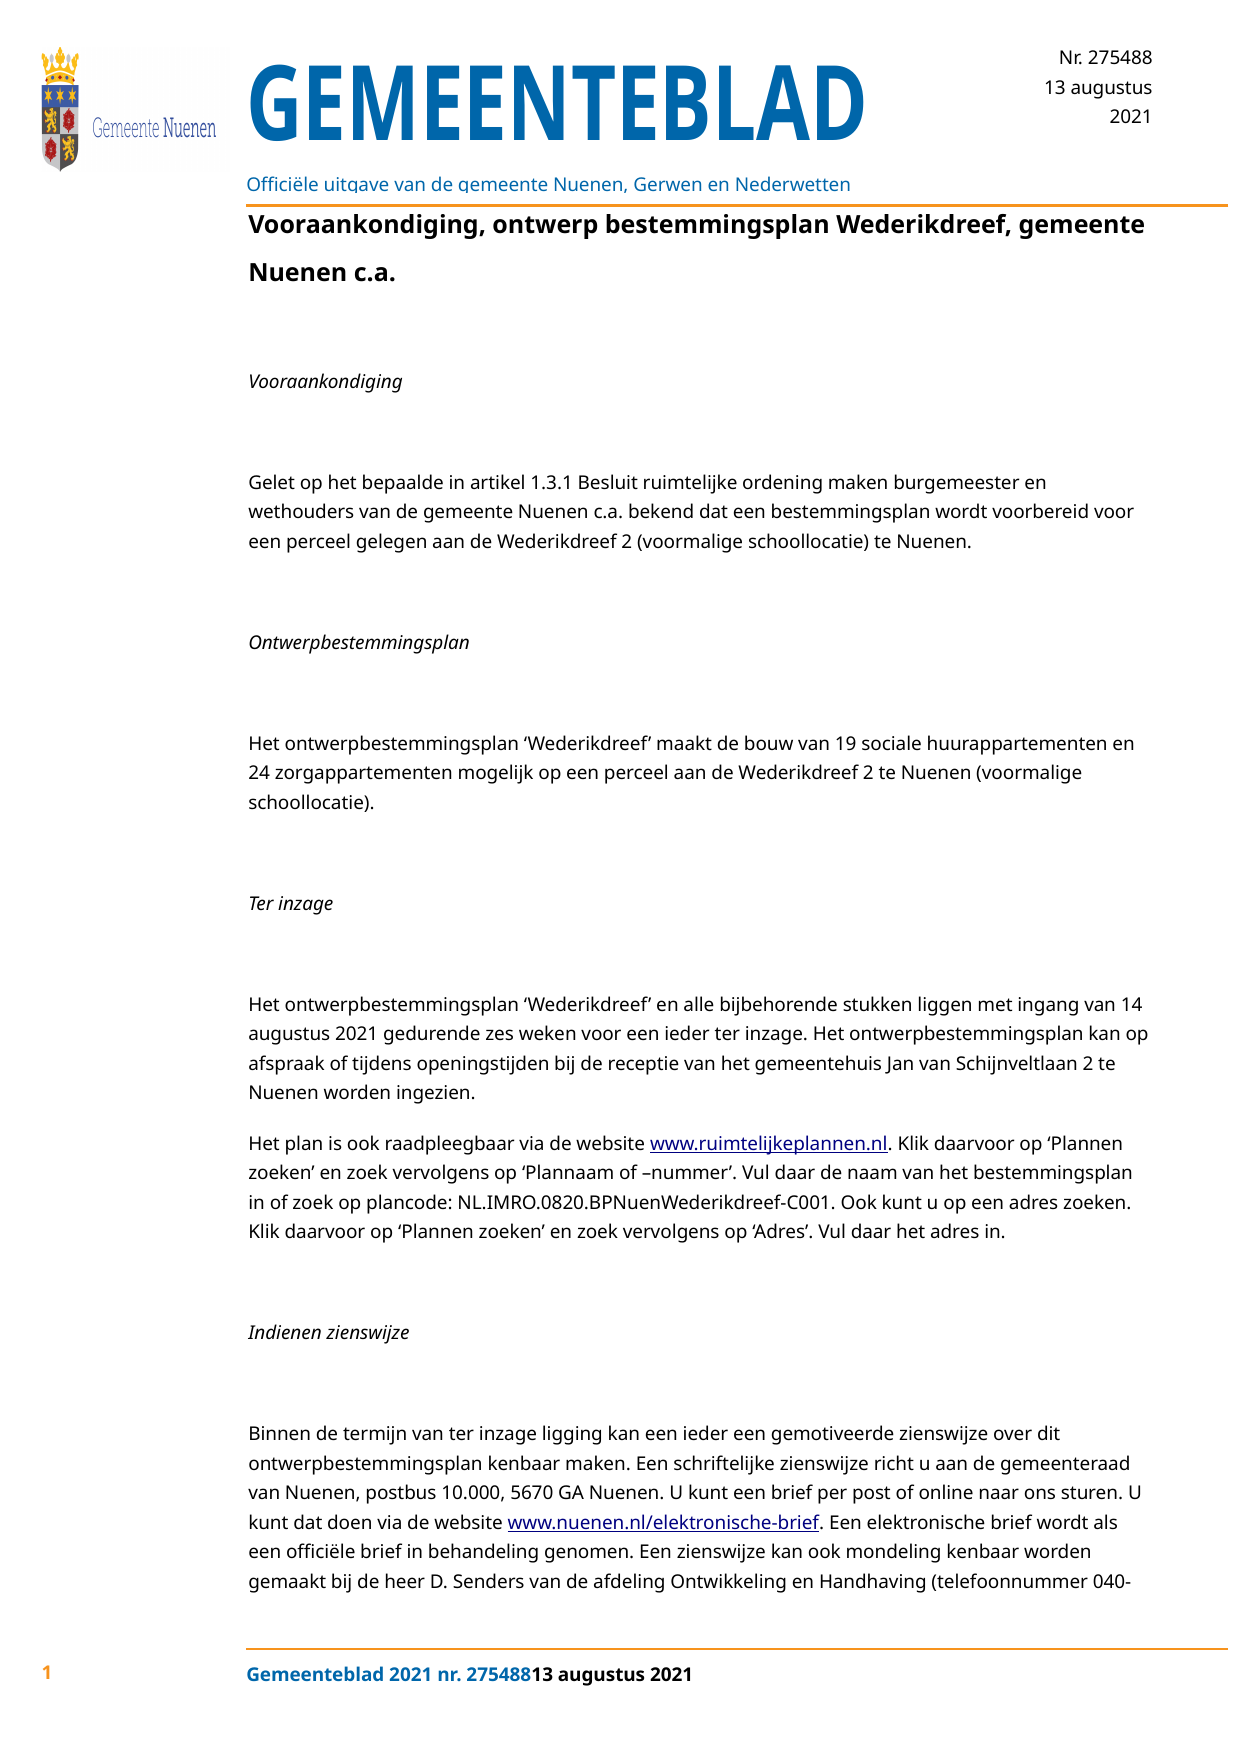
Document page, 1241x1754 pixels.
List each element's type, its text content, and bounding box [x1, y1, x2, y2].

text Binnen de termijn van ter inzage ligging kan een ieder een gemotiveerde zienswijze over dit ontwerpbestemmingsplan kenbaar maken. Een schriftelijke zienswijze richt u aan de gemeenteraad van Nuenen, postbus 10.000, 5670 GA Nuenen. U kunt een brief per post of online naar ons sturen. U kunt dat doen via de website www.nuenen.nl/elektronische-brief. Een elektronische brief wordt als een officiële brief in behandeling genomen. Een zienswijze kan ook mondeling kenbaar worden gemaakt bij de heer D. Senders van de afdeling Ontwikkeling en Handhaving (telefoonnummer 040- [248, 1420, 1152, 1594]
text Het plan is ook raadpleegbaar via de website www.ruimtelijkeplannen.nl. Klik daarvoor op ‘Plannen zoeken’ en zoek vervolgens op ‘Plannaam of –nummer’. Vul daar de naam van het bestemmingsplan in of zoek op plancode: NL.IMRO.0820.BPNuenWederikdreef-C001. Ook kunt u op een adres zoeken. Klik daarvoor op ‘Plannen zoeken’ en zoek vervolgens op ‘Adres’. Vul daar het adres in. [248, 1130, 1152, 1244]
picture [41, 47, 231, 172]
text Ontwerpbestemmingsplan [248, 629, 1152, 655]
text Ter inzage [248, 890, 1152, 916]
text Vooraankondiging [248, 368, 1152, 394]
text Gelet op het bepaalde in artikel 1.3.1 Besluit ruimtelijke ordening maken burgemeester en wethouders van de gemeente Nuenen c.a. bekend dat een bestemmingsplan wordt voorbereid voor een perceel gelegen aan de Wederikdreef 2 (voormalige schoollocatie) te Nuenen. [248, 469, 1152, 554]
text Indienen zienswijze [248, 1319, 1152, 1345]
text Het ontwerpbestemmingsplan ‘Wederikdreef’ maakt de bouw van 19 sociale huurappartementen en 24 zorgappartementen mogelijk op een perceel aan de Wederikdreef 2 te Nuenen (voormalige schoollocatie). [248, 730, 1152, 815]
text Vooraankondiging, ontwerp bestemmingsplan Wederikdreef, gemeente Nuenen c.a. [248, 207, 1152, 288]
text Het ontwerpbestemmingsplan ‘Wederikdreef’ en alle bijbehorende stukken liggen met ingang van 14 augustus 2021 gedurende zes weken voor een ieder ter inzage. Het ontwerpbestemmingsplan kan op afspraak of tijdens openingstijden bij de receptie van het gemeentehuis Jan van Schijnveltlaan 2 te Nuenen worden ingezien. [248, 991, 1152, 1105]
